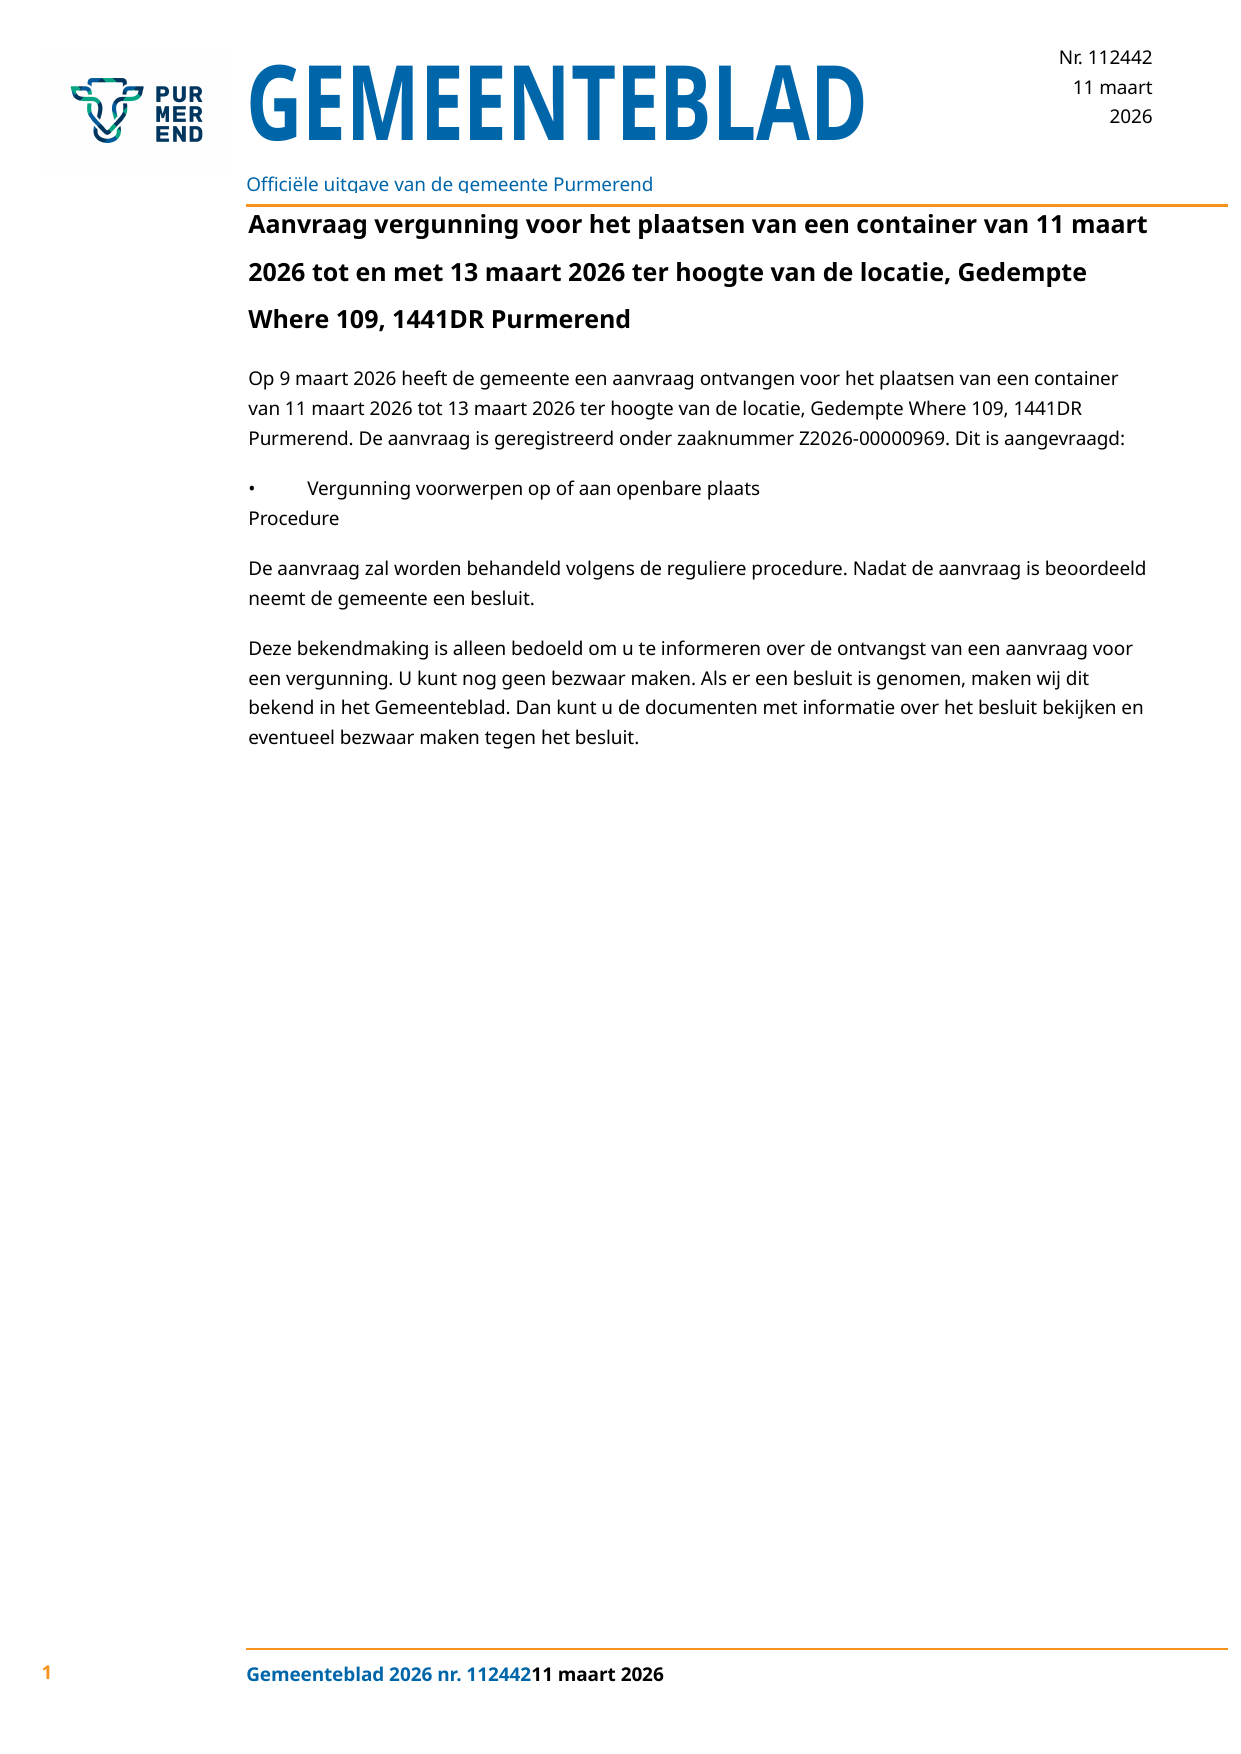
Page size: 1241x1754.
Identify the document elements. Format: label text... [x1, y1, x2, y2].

text Op 9 maart 2026 heeft de gemeente een aanvraag ontvangen voor het plaatsen van een container van 11 maart 2026 tot 13 maart 2026 ter hoogte van de locatie, Gedempte Where 109, 1441DR Purmerend. De aanvraag is geregistreerd onder zaaknummer Z2026-00000969. Dit is aangevraagd: [248, 366, 1152, 450]
list Vergunning voorwerpen op of aan openbare plaats [248, 475, 1152, 501]
text Procedure [248, 505, 1152, 530]
text Aanvraag vergunning voor het plaatsen van een container van 11 maart 2026 tot en met 13 maart 2026 ter hoogte van de locatie, Gedempte Where 109, 1441DR Purmerend [248, 207, 1152, 336]
text De aanvraag zal worden behandeld volgens de reguliere procedure. Nadat de aanvraag is beoordeeld neemt de gemeente een besluit. [248, 555, 1152, 610]
picture [41, 47, 231, 172]
text Deze bekendmaking is alleen bedoeld om u te informeren over de ontvangst van een aanvraag voor een vergunning. U kunt nog geen bezwaar maken. Als er een besluit is genomen, maken wij dit bekend in het Gemeenteblad. Dan kunt u de documenten met informatie over het besluit bekijken en eventueel bezwaar maken tegen het besluit. [248, 635, 1152, 749]
